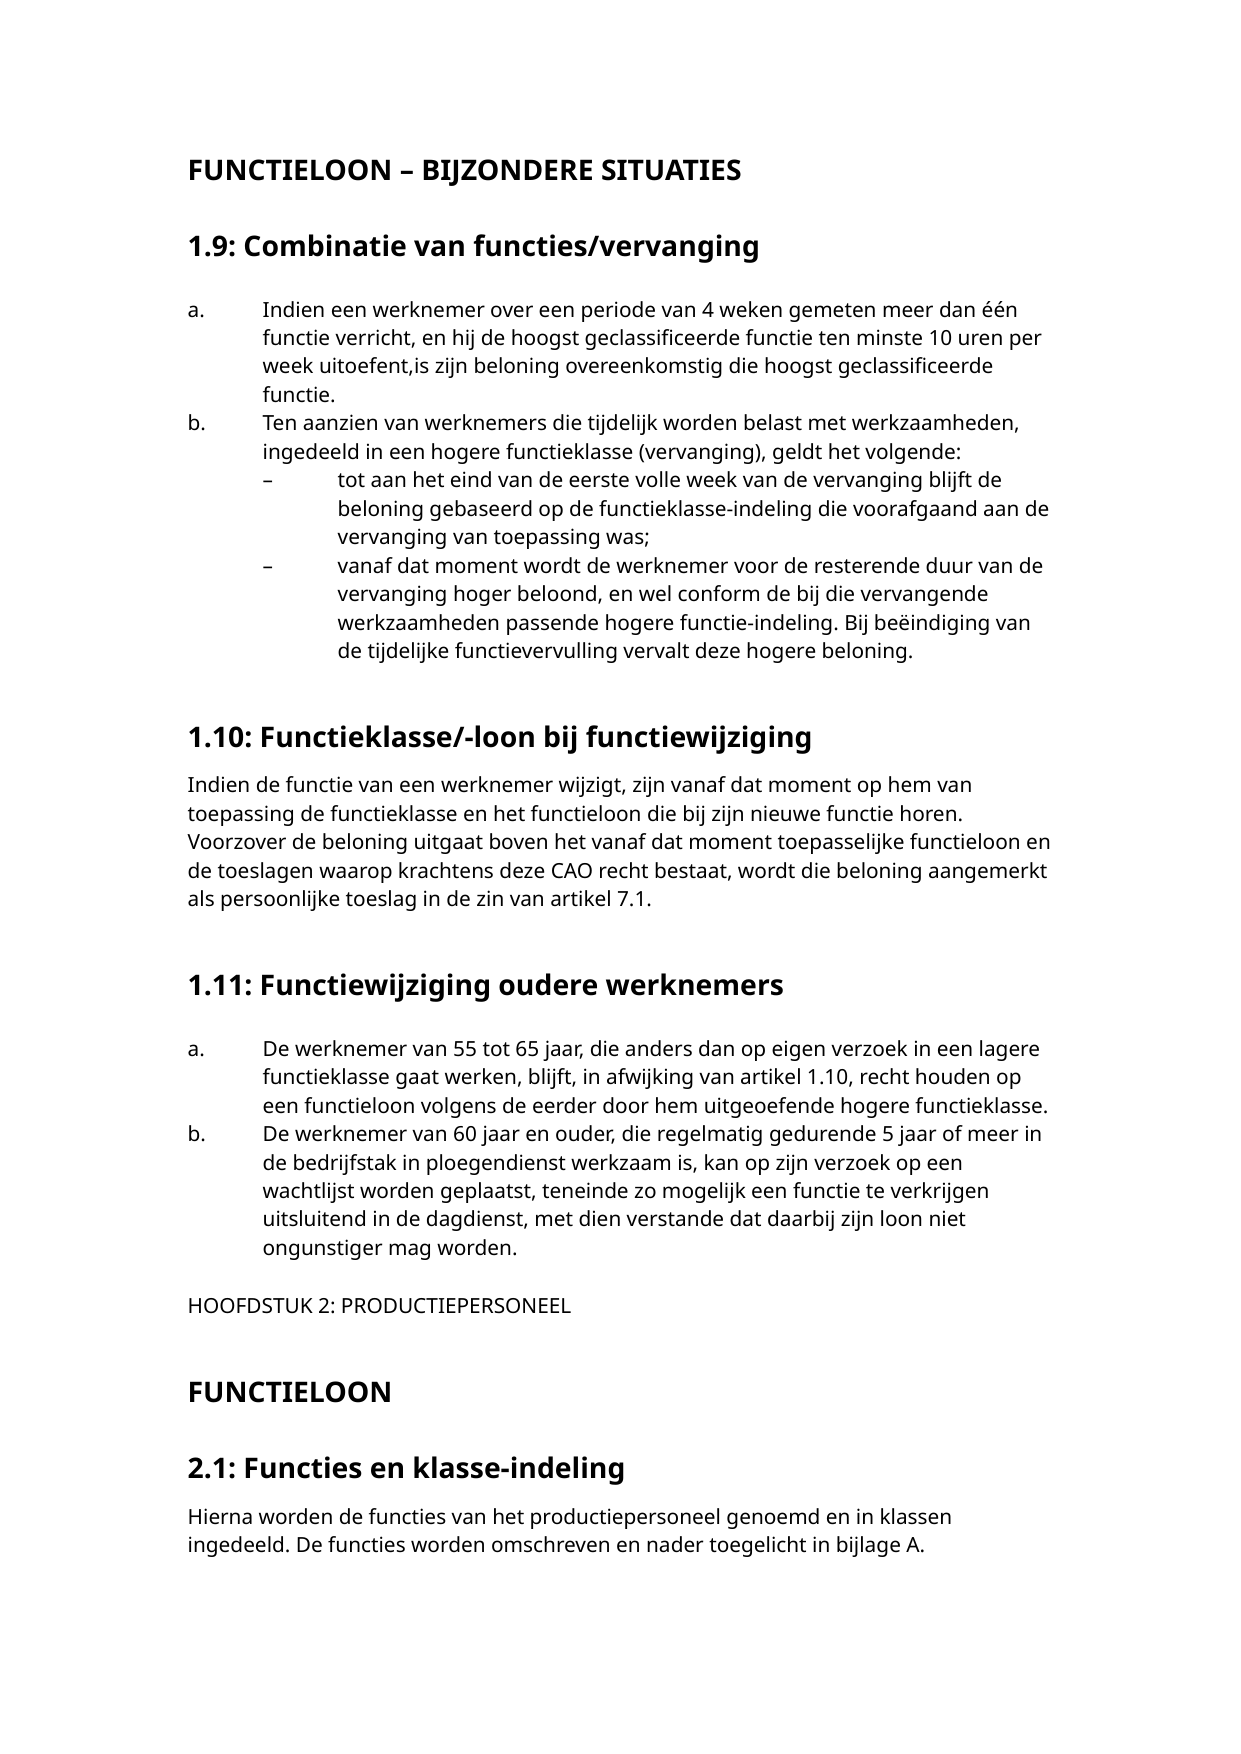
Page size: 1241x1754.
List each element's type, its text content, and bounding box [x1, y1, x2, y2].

subtitle HOOFDSTUK 2: PRODUCTIEPERSONEEL [187, 1291, 1053, 1320]
list De werknemer van 55 tot 65 jaar, die anders dan op eigen verzoek in een lagere functieklasse gaat werken, blijft, in afwijking van artikel 1.10, recht houden op een functieloon volgens de eerder door hem uitgeoefende hogere functieklasse. [187, 1034, 1053, 1119]
subtitle 1.10: Functieklasse/-loon bij functiewijziging [187, 717, 1053, 756]
subtitle 2.1: Functies en klasse-indeling [187, 1448, 1053, 1487]
list Ten aanzien van werknemers die tijdelijk worden belast met werkzaamheden, ingedeeld in een hogere functieklasse (vervanging), geldt het volgende: [187, 408, 1053, 465]
list vanaf dat moment wordt de werknemer voor de resterende duur van de vervanging hoger beloond, en wel conform de bij die vervangende werkzaamheden passende hogere functie-indeling. Bij beëindiging van de tijdelijke functievervulling vervalt deze hogere beloning. [262, 551, 1053, 664]
text Indien de functie van een werknemer wijzigt, zijn vanaf dat moment op hem van toepassing de functieklasse en het functieloon die bij zijn nieuwe functie horen. [187, 771, 1053, 827]
text Voorzover de beloning uitgaat boven het vanaf dat moment toepasselijke functieloon en de toeslagen waarop krachtens deze CAO recht bestaat, wordt die beloning aangemerkt als persoonlijke toeslag in de zin van artikel 7.1. [187, 827, 1053, 913]
subtitle 1.9: Combinatie van functies/vervanging [187, 226, 1053, 265]
text Hierna worden de functies van het productiepersoneel genoemd en in klassen ingedeeld. De functies worden omschreven en nader toegelicht in bijlage A. [187, 1502, 1053, 1559]
subtitle FUNCTIELOON [187, 1372, 1053, 1411]
subtitle FUNCTIELOON – BIJZONDERE SITUATIES [187, 150, 1053, 189]
subtitle 1.11: Functiewijziging oudere werknemers [187, 965, 1053, 1004]
list tot aan het eind van de eerste volle week van de vervanging blijft de beloning gebaseerd op de functieklasse-indeling die voorafgaand aan de vervanging van toepassing was; [262, 465, 1053, 551]
list Indien een werknemer over een periode van 4 weken gemeten meer dan één functie verricht, en hij de hoogst geclassificeerde functie ten minste 10 uren per week uitoefent,is zijn beloning overeenkomstig die hoogst geclassificeerde functie. [187, 295, 1053, 408]
list De werknemer van 60 jaar en ouder, die regelmatig gedurende 5 jaar of meer in de bedrijfstak in ploegendienst werkzaam is, kan op zijn verzoek op een wachtlijst worden geplaatst, teneinde zo mogelijk een functie te verkrijgen uitsluitend in de dagdienst, met dien verstande dat daarbij zijn loon niet ongunstiger mag worden. [187, 1119, 1053, 1261]
